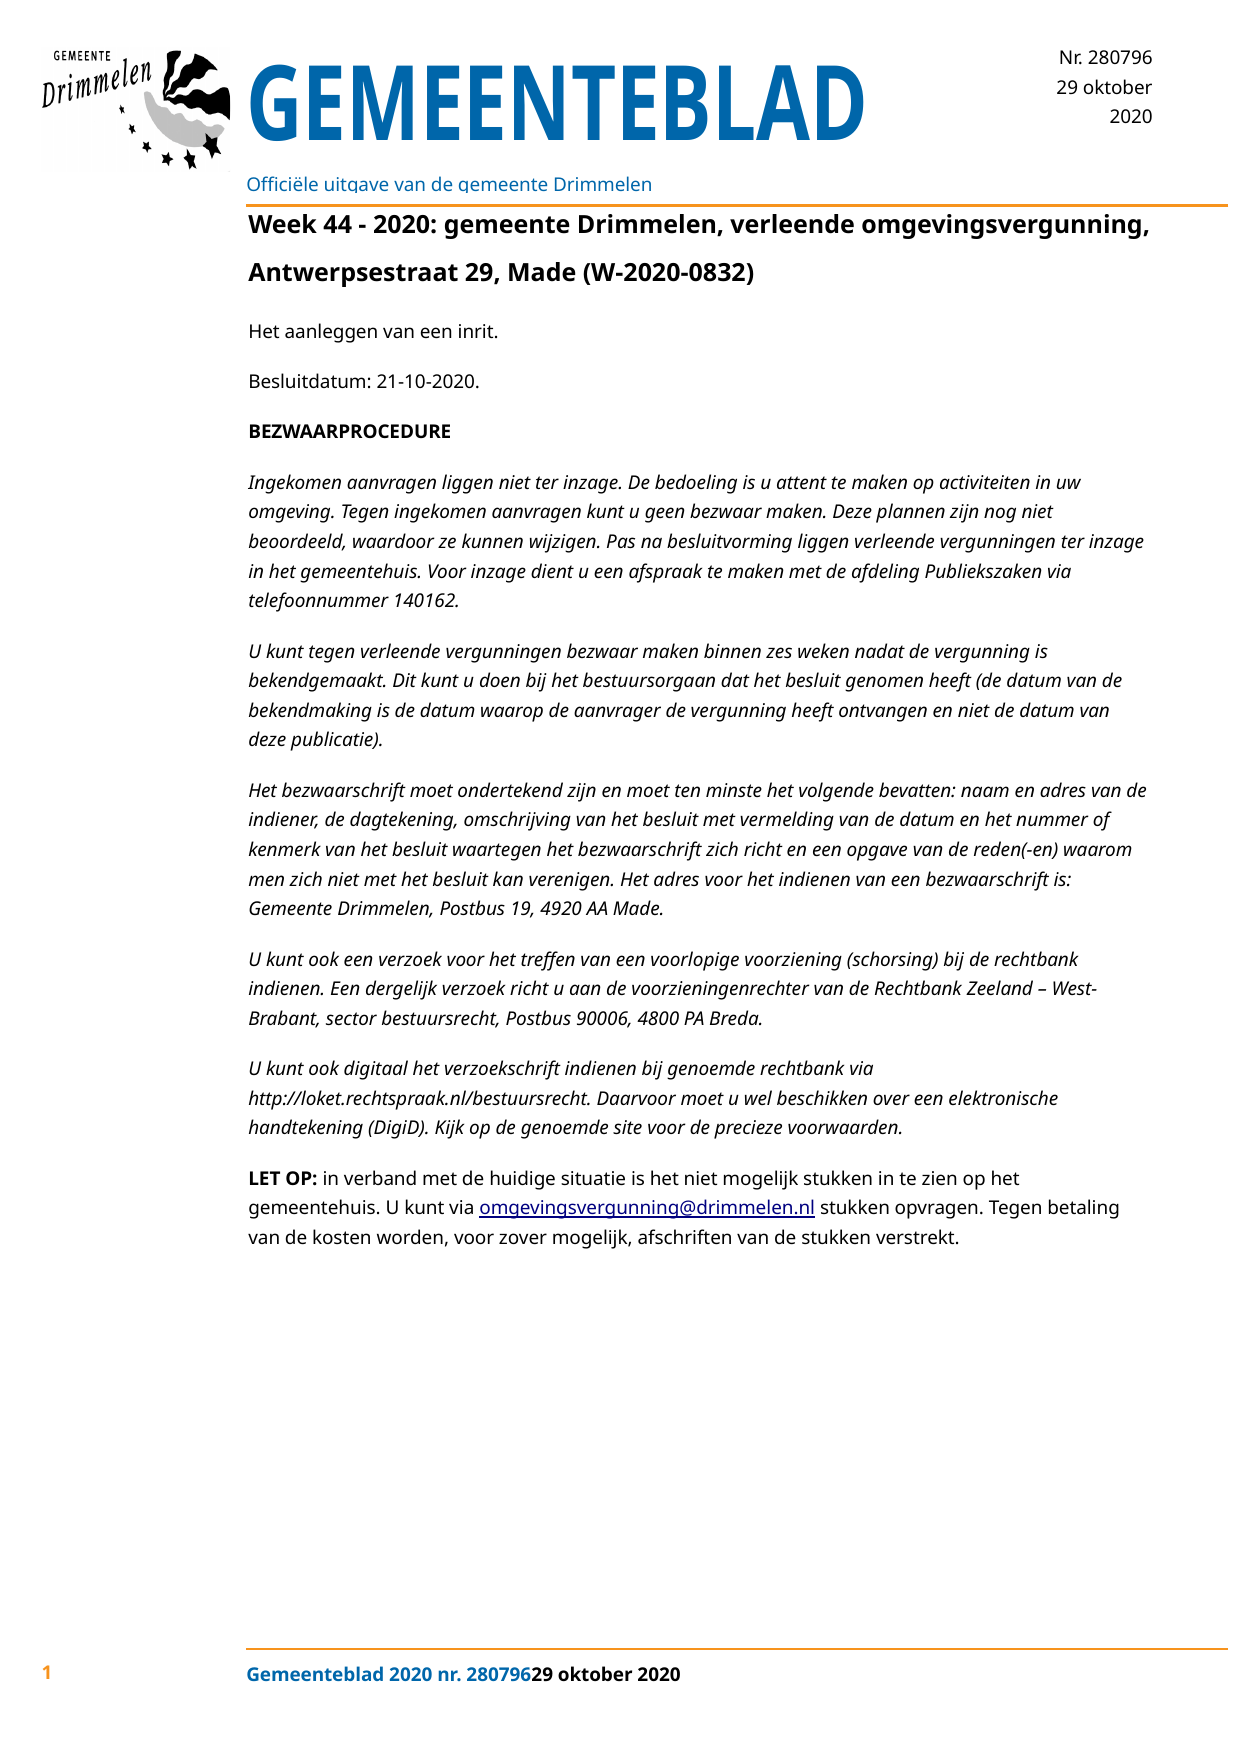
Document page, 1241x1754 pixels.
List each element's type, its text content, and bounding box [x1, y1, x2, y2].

text Week 44 - 2020: gemeente Drimmelen, verleende omgevingsvergunning, Antwerpsestraat 29, Made (W-2020-0832) [248, 207, 1152, 288]
text Het bezwaarschrift moet ondertekend zijn en moet ten minste het volgende bevatten: naam en adres van de indiener, de dagtekening, omschrijving van het besluit met vermelding van de datum en het nummer of kenmerk van het besluit waartegen het bezwaarschrift zich richt en een opgave van de reden(-en) waarom men zich niet met het besluit kan verenigen. Het adres voor het indienen van een bezwaarschrift is: Gemeente Drimmelen, Postbus 19, 4920 AA Made. [248, 777, 1152, 921]
text LET OP: in verband met de huidige situatie is het niet mogelijk stukken in te zien op het gemeentehuis. U kunt via omgevingsvergunning@drimmelen.nl stukken opvragen. Tegen betaling van de kosten worden, voor zover mogelijk, afschriften van de stukken verstrekt. [248, 1165, 1152, 1250]
picture [41, 47, 231, 172]
text U kunt ook digitaal het verzoekschrift indienen bij genoemde rechtbank via http://loket.rechtspraak.nl/bestuursrecht. Daarvoor moet u wel beschikken over een elektronische handtekening (DigiD). Kijk op de genoemde site voor de precieze voorwaarden. [248, 1055, 1152, 1140]
text U kunt ook een verzoek voor het treffen van een voorlopige voorziening (schorsing) bij de rechtbank indienen. Een dergelijk verzoek richt u aan de voorzieningenrechter van de Rechtbank Zeeland – West-Brabant, sector bestuursrecht, Postbus 90006, 4800 PA Breda. [248, 946, 1152, 1031]
text Het aanleggen van een inrit. [248, 318, 1152, 344]
text Besluitdatum: 21-10-2020. [248, 368, 1152, 394]
text BEZWAARPROCEDURE [248, 419, 1152, 444]
text U kunt tegen verleende vergunningen bezwaar maken binnen zes weken nadat de vergunning is bekendgemaakt. Dit kunt u doen bij het bestuursorgaan dat het besluit genomen heeft (de datum van de bekendmaking is de datum waarop de aanvrager de vergunning heeft ontvangen en niet de datum van deze publicatie). [248, 638, 1152, 752]
text Ingekomen aanvragen liggen niet ter inzage. De bedoeling is u attent te maken op activiteiten in uw omgeving. Tegen ingekomen aanvragen kunt u geen bezwaar maken. Deze plannen zijn nog niet beoordeeld, waardoor ze kunnen wijzigen. Pas na besluitvorming liggen verleende vergunningen ter inzage in het gemeentehuis. Voor inzage dient u een afspraak te maken met de afdeling Publiekszaken via telefoonnummer 140162. [248, 469, 1152, 613]
